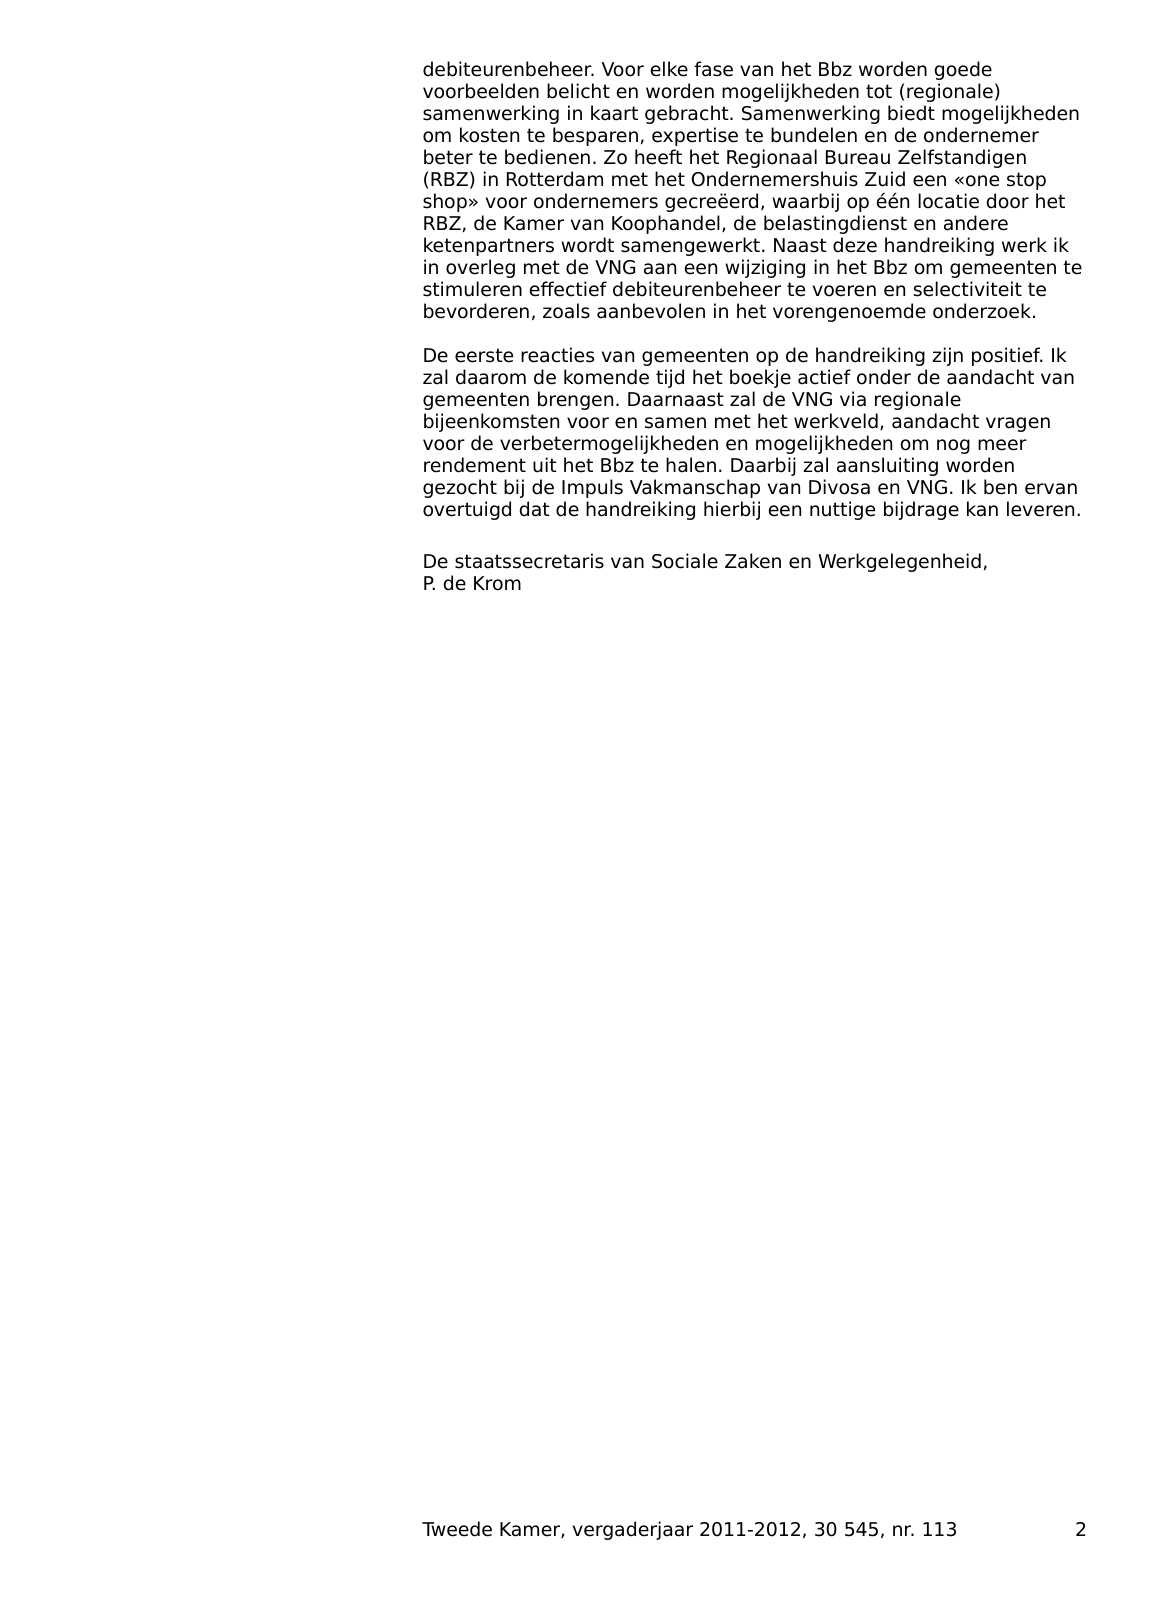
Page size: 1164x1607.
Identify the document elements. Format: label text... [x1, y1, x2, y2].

text De staatssecretaris van Sociale Zaken en Werkgelegenheid, P. de Krom [422, 551, 1087, 595]
text debiteurenbeheer. Voor elke fase van het Bbz worden goede voorbeelden belicht en worden mogelijkheden tot (regionale) samenwerking in kaart gebracht. Samenwerking biedt mogelijkheden om kosten te besparen, expertise te bundelen en de ondernemer beter te bedienen. Zo heeft het Regionaal Bureau Zelfstandigen (RBZ) in Rotterdam met het Ondernemershuis Zuid een «one stop shop» voor ondernemers gecreëerd, waarbij op één locatie door het RBZ, de Kamer van Koophandel, de belastingdienst en andere ketenpartners wordt samengewerkt. Naast deze handreiking werk ik in overleg met de VNG aan een wijziging in het Bbz om gemeenten te stimuleren effectief debiteurenbeheer te voeren en selectiviteit te bevorderen, zoals aanbevolen in het vorengenoemde onderzoek. [422, 59, 1087, 323]
text De eerste reacties van gemeenten op de handreiking zijn positief. Ik zal daarom de komende tijd het boekje actief onder de aandacht van gemeenten brengen. Daarnaast zal de VNG via regionale bijeenkomsten voor en samen met het werkveld, aandacht vragen voor de verbetermogelijkheden en mogelijkheden om nog meer rendement uit het Bbz te halen. Daarbij zal aansluiting worden gezocht bij de Impuls Vakmanschap van Divosa en VNG. Ik ben ervan overtuigd dat de handreiking hierbij een nuttige bijdrage kan leveren. [422, 345, 1087, 521]
